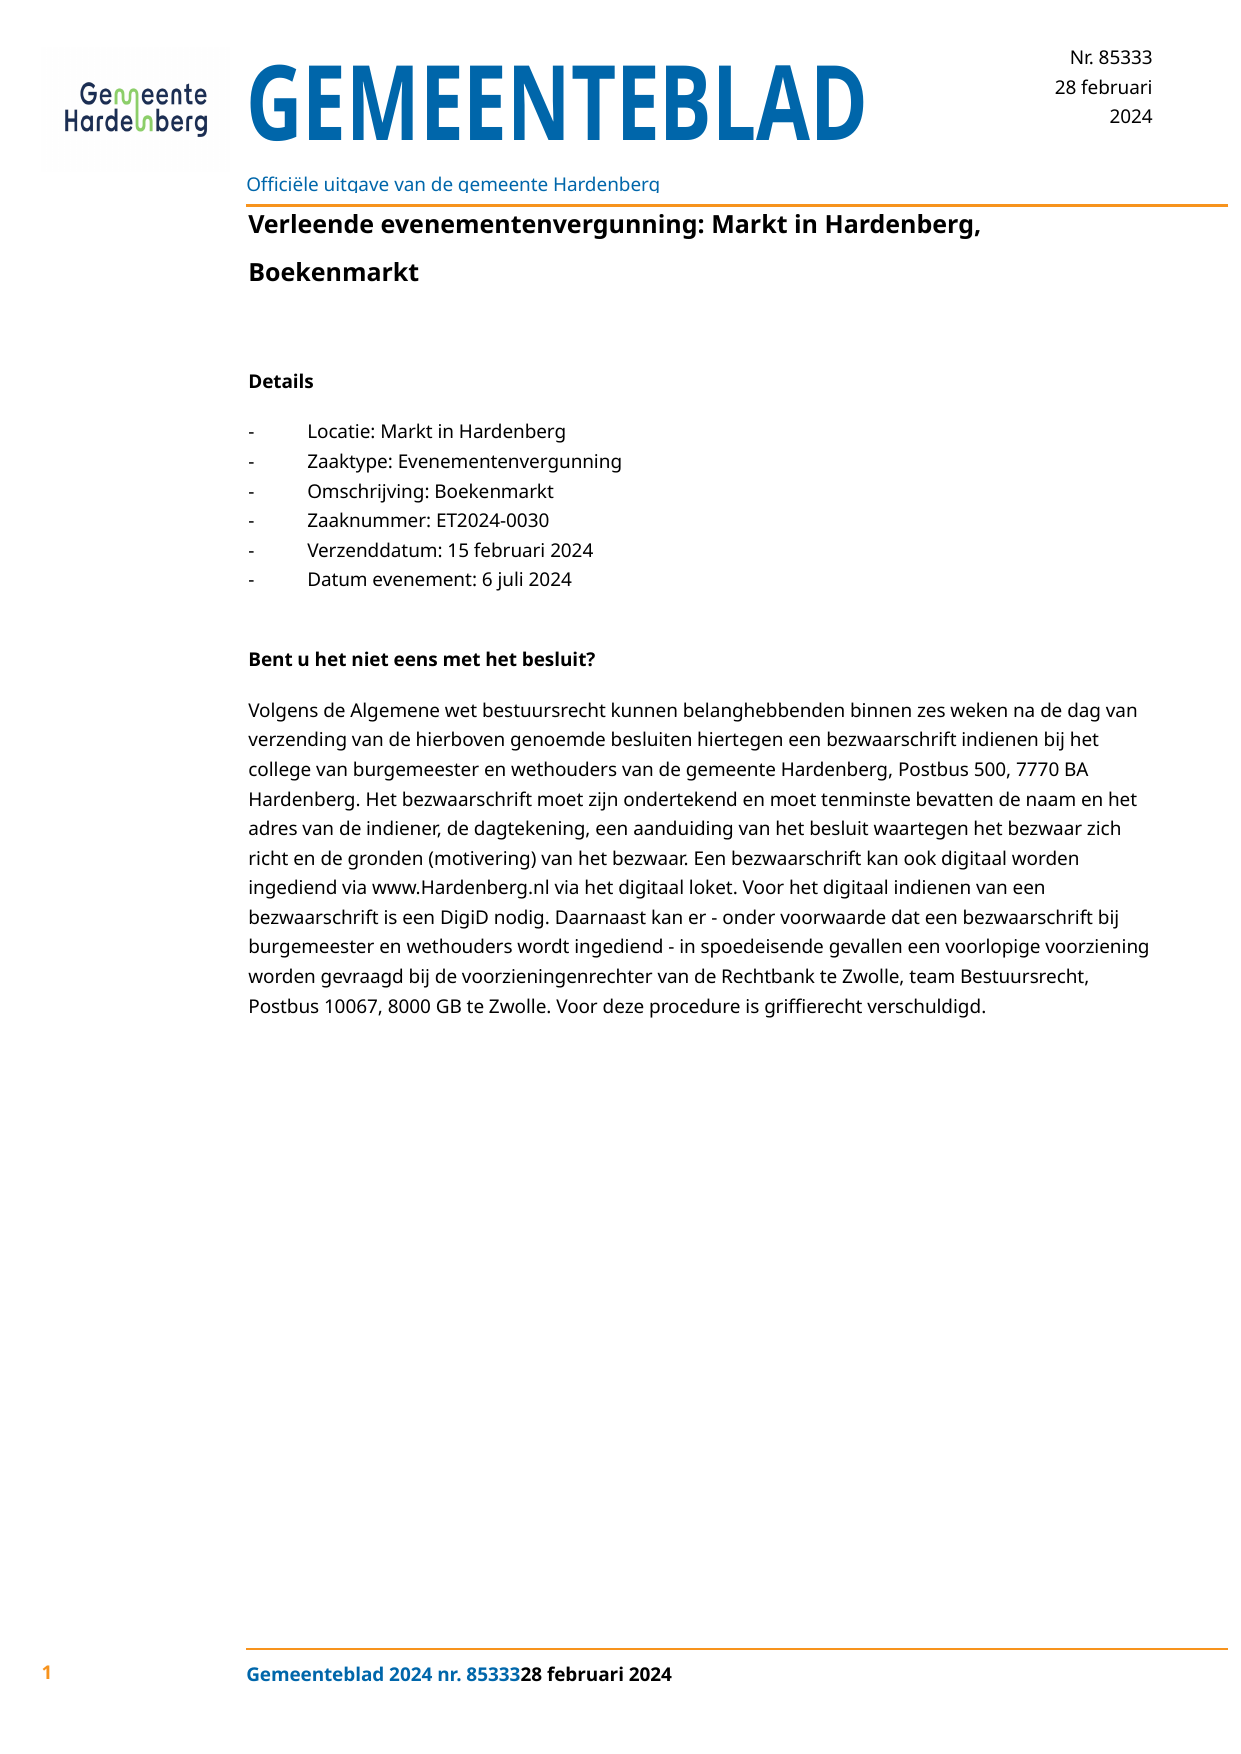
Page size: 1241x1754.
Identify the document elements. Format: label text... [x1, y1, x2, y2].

text Volgens de Algemene wet bestuursrecht kunnen belanghebbenden binnen zes weken na de dag van verzending van de hierboven genoemde besluiten hiertegen een bezwaarschrift indienen bij het college van burgemeester en wethouders van de gemeente Hardenberg, Postbus 500, 7770 BA Hardenberg. Het bezwaarschrift moet zijn ondertekend en moet tenminste bevatten de naam en het adres van de indiener, de dagtekening, een aanduiding van het besluit waartegen het bezwaar zich richt en de gronden (motivering) van het bezwaar. Een bezwaarschrift kan ook digitaal worden ingediend via www.Hardenberg.nl via het digitaal loket. Voor het digitaal indienen van een bezwaarschrift is een DigiD nodig. Daarnaast kan er - onder voorwaarde dat een bezwaarschrift bij burgemeester en wethouders wordt ingediend - in spoedeisende gevallen een voorlopige voorziening worden gevraagd bij de voorzieningenrechter van de Rechtbank te Zwolle, team Bestuursrecht, Postbus 10067, 8000 GB te Zwolle. Voor deze procedure is griffierecht verschuldigd. [248, 697, 1152, 1019]
list Verzenddatum: 15 februari 2024 [248, 537, 1152, 563]
picture [41, 47, 231, 172]
list Zaaktype: Evenementenvergunning [248, 448, 1152, 474]
list Locatie: Markt in Hardenberg [248, 419, 1152, 444]
list Zaaknummer: ET2024-0030 [248, 507, 1152, 533]
text Details [248, 368, 1152, 394]
list Datum evenement: 6 juli 2024 [248, 567, 1152, 592]
text Verleende evenementenvergunning: Markt in Hardenberg, Boekenmarkt [248, 207, 1152, 288]
text Bent u het niet eens met het besluit? [248, 647, 1152, 672]
list Omschrijving: Boekenmarkt [248, 478, 1152, 504]
